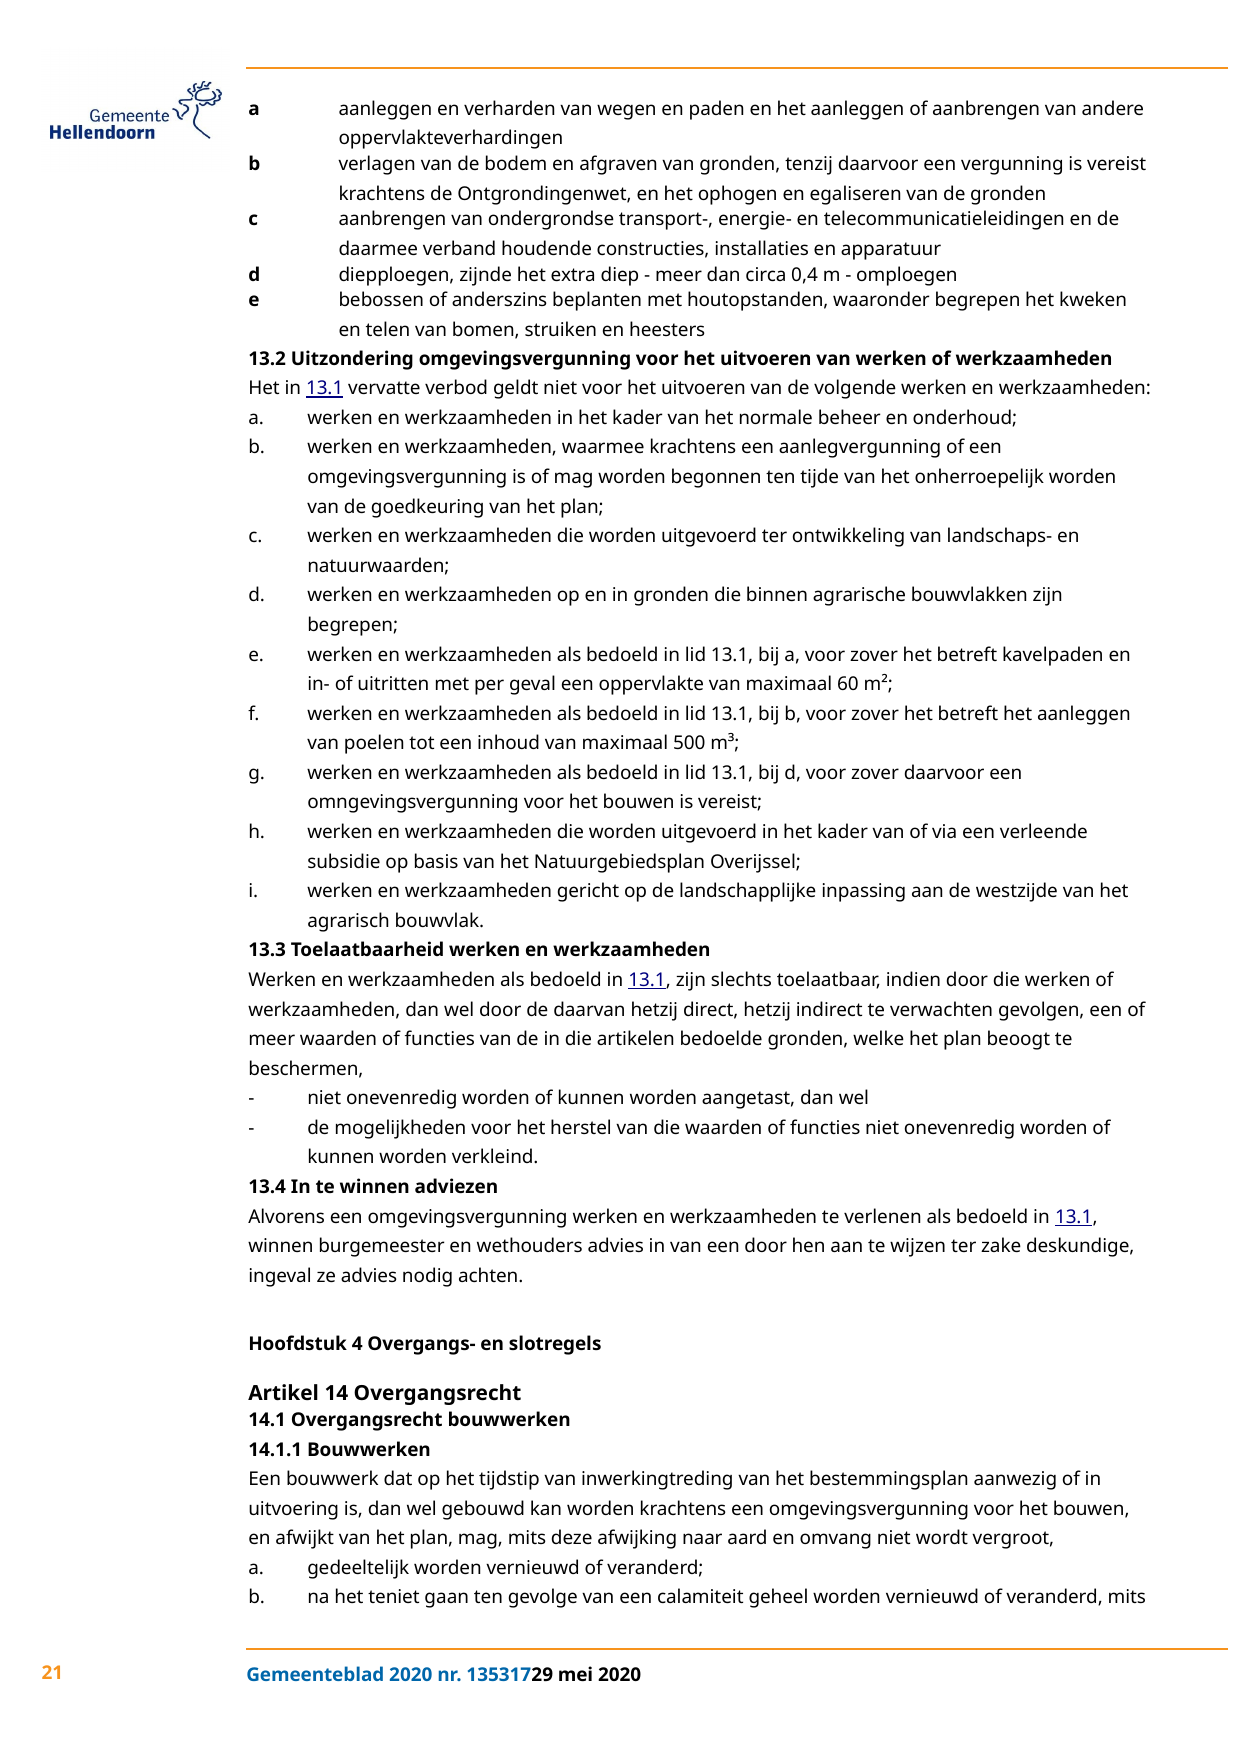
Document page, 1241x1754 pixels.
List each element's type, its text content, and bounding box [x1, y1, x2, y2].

table_cell diepploegen, zijnde het extra diep - meer dan circa 0,4 m - omploegen [338, 261, 1152, 286]
list werken en werkzaamheden gericht op de landschapplijke inpassing aan de westzijde van het agrarisch bouwvlak. [248, 877, 1152, 933]
table_cell c [248, 205, 338, 261]
text Een bouwwerk dat op het tijdstip van inwerkingtreding van het bestemmingsplan aanwezig of in uitvoering is, dan wel gebouwd kan worden krachtens een omgevingsvergunning voor het bouwen, en afwijkt van het plan, mag, mits deze afwijking naar aard en omvang niet wordt vergroot, [248, 1465, 1152, 1550]
list werken en werkzaamheden, waarmee krachtens een aanlegvergunning of een omgevingsvergunning is of mag worden begonnen ten tijde van het onherroepelijk worden van de goedkeuring van het plan; [248, 434, 1152, 519]
text 13.2 Uitzondering omgevingsvergunning voor het uitvoeren van werken of werkzaamheden [248, 345, 1152, 371]
table_cell b [248, 150, 338, 205]
table_cell e [248, 286, 338, 342]
list na het teniet gaan ten gevolge van een calamiteit geheel worden vernieuwd of veranderd, mits [248, 1584, 1152, 1609]
list de mogelijkheden voor het herstel van die waarden of functies niet onevenredig worden of kunnen worden verkleind. [248, 1114, 1152, 1169]
text Artikel 14 Overgangsrecht [248, 1378, 1152, 1406]
text Alvorens een omgevingsvergunning werken en werkzaamheden te verlenen als bedoeld in 13.1, winnen burgemeester en wethouders advies in van een door hen aan te wijzen ter zake deskundige, ingeval ze advies nodig achten. [248, 1203, 1152, 1288]
list werken en werkzaamheden als bedoeld in lid 13.1, bij d, voor zover daarvoor een omngevingsvergunning voor het bouwen is vereist; [248, 759, 1152, 814]
list werken en werkzaamheden als bedoeld in lid 13.1, bij b, voor zover het betreft het aanleggen van poelen tot een inhoud van maximaal 500 m³; [248, 700, 1152, 755]
table_cell aanbrengen van ondergrondse transport-, energie- en telecommunicatieleidingen en de daarmee verband houdende constructies, installaties en apparatuur [338, 205, 1152, 261]
list werken en werkzaamheden die worden uitgevoerd ter ontwikkeling van landschaps- en natuurwaarden; [248, 522, 1152, 578]
list werken en werkzaamheden die worden uitgevoerd in het kader van of via een verleende subsidie op basis van het Natuurgebiedsplan Overijssel; [248, 818, 1152, 874]
text 14.1.1 Bouwwerken [248, 1436, 1152, 1462]
text 14.1 Overgangsrecht bouwwerken [248, 1406, 1152, 1432]
table_cell verlagen van de bodem en afgraven van gronden, tenzij daarvoor een vergunning is vereist krachtens de Ontgrondingenwet, en het ophogen en egaliseren van de gronden [338, 150, 1152, 205]
text 13.3 Toelaatbaarheid werken en werkzaamheden [248, 937, 1152, 962]
table_cell a [248, 95, 338, 150]
list gedeeltelijk worden vernieuwd of veranderd; [248, 1554, 1152, 1580]
table_cell bebossen of anderszins beplanten met houtopstanden, waaronder begrepen het kweken en telen van bomen, struiken en heesters [338, 286, 1152, 342]
text Hoofdstuk 4 Overgangs- en slotregels [248, 1328, 1152, 1357]
text Het in 13.1 vervatte verbod geldt niet voor het uitvoeren van de volgende werken en werkzaamheden: [248, 374, 1152, 400]
list niet onevenredig worden of kunnen worden aangetast, dan wel [248, 1084, 1152, 1110]
table_cell d [248, 261, 338, 286]
list werken en werkzaamheden op en in gronden die binnen agrarische bouwvlakken zijn begrepen; [248, 582, 1152, 637]
list werken en werkzaamheden in het kader van het normale beheer en onderhoud; [248, 404, 1152, 430]
table_cell aanleggen en verharden van wegen en paden en het aanleggen of aanbrengen van andere oppervlakteverhardingen [338, 95, 1152, 150]
picture [41, 47, 231, 172]
text 13.4 In te winnen adviezen [248, 1173, 1152, 1199]
list werken en werkzaamheden als bedoeld in lid 13.1, bij a, voor zover het betreft kavelpaden en in- of uitritten met per geval een oppervlakte van maximaal 60 m²; [248, 641, 1152, 696]
text Werken en werkzaamheden als bedoeld in 13.1, zijn slechts toelaatbaar, indien door die werken of werkzaamheden, dan wel door de daarvan hetzij direct, hetzij indirect te verwachten gevolgen, een of meer waarden of functies van de in die artikelen bedoelde gronden, welke het plan beoogt te beschermen, [248, 966, 1152, 1081]
